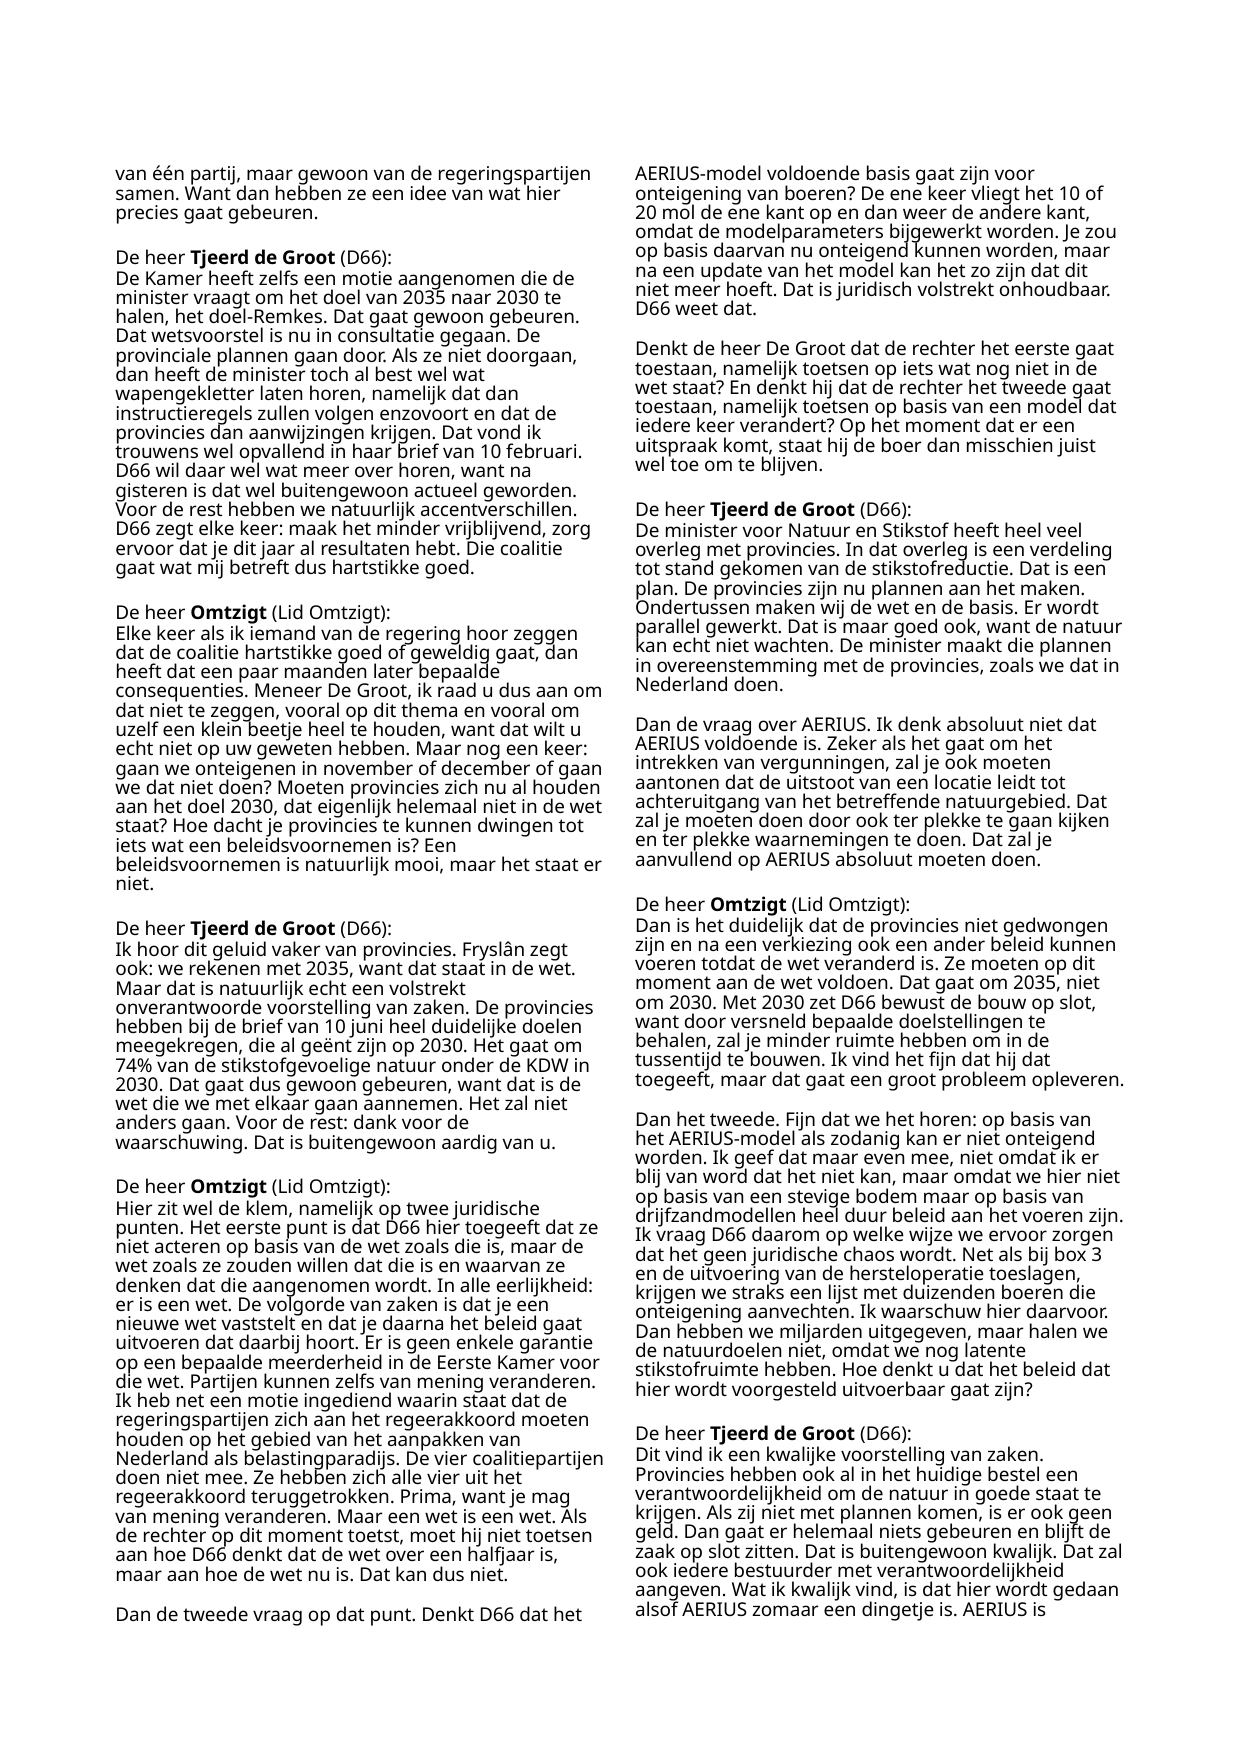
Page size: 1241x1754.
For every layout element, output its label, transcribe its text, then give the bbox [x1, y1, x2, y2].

text Dan de tweede vraag op dat punt. Denkt D66 dat het [115, 1606, 605, 1625]
text Dit vind ik een kwalijke voorstelling van zaken. Provincies hebben ook al in het huidige bestel een verantwoordelijkheid om de natuur in goede staat te krijgen. Als zij niet met plannen komen, is er ook geen geld. Dan gaat er helemaal niets gebeuren en blijft de zaak op slot zitten. Dat is buitengewoon kwalijk. Dat zal ook iedere bestuurder met verantwoordelijkheid aangeven. Wat ik kwalijk vind, is dat hier wordt gedaan alsof AERIUS zomaar een dingetje is. AERIUS is [635, 1446, 1125, 1620]
text De heer Tjeerd de Groot (D66): [635, 1421, 1125, 1446]
text De heer Omtzigt (Lid Omtzigt): [115, 599, 605, 624]
text Elke keer als ik iemand van de regering hoor zeggen dat de coalitie hartstikke goed of geweldig gaat, dan heeft dat een paar maanden later bepaalde consequenties. Meneer De Groot, ik raad u dus aan om dat niet te zeggen, vooral op dit thema en vooral om uzelf een klein beetje heel te houden, want dat wilt u echt niet op uw geweten hebben. Maar nog een keer: gaan we onteigenen in november of december of gaan we dat niet doen? Moeten provincies zich nu al houden aan het doel 2030, dat eigenlijk helemaal niet in de wet staat? Hoe dacht je provincies te kunnen dwingen tot iets wat een beleidsvoornemen is? Een beleidsvoornemen is natuurlijk mooi, maar het staat er niet. [115, 624, 605, 894]
text Dan de vraag over AERIUS. Ik denk absoluut niet dat AERIUS voldoende is. Zeker als het gaat om het intrekken van vergunningen, zal je ook moeten aantonen dat de uitstoot van een locatie leidt tot achteruitgang van het betreffende natuurgebied. Dat zal je moeten doen door ook ter plekke te gaan kijken en ter plekke waarnemingen te doen. Dat zal je aanvullend op AERIUS absoluut moeten doen. [635, 716, 1125, 870]
text AERIUS-model voldoende basis gaat zijn voor onteigening van boeren? De ene keer vliegt het 10 of 20 mol de ene kant op en dan weer de andere kant, omdat de modelparameters bijgewerkt worden. Je zou op basis daarvan nu onteigend kunnen worden, maar na een update van het model kan het zo zijn dat dit niet meer hoeft. Dat is juridisch volstrekt onhoudbaar. D66 weet dat. [635, 165, 1125, 319]
text De heer Omtzigt (Lid Omtzigt): [115, 1174, 605, 1199]
text Denkt de heer De Groot dat de rechter het eerste gaat toestaan, namelijk toetsen op iets wat nog niet in de wet staat? En denkt hij dat de rechter het tweede gaat toestaan, namelijk toetsen op basis van een model dat iedere keer verandert? Op het moment dat er een uitspraak komt, staat hij de boer dan misschien juist wel toe om te blijven. [635, 340, 1125, 475]
text Dan is het duidelijk dat de provincies niet gedwongen zijn en na een verkiezing ook een ander beleid kunnen voeren totdat de wet veranderd is. Ze moeten op dit moment aan de wet voldoen. Dat gaat om 2035, niet om 2030. Met 2030 zet D66 bewust de bouw op slot, want door versneld bepaalde doelstellingen te behalen, zal je minder ruimte hebben om in de tussentijd te bouwen. Ik vind het fijn dat hij dat toegeeft, maar dat gaat een groot probleem opleveren. [635, 917, 1125, 1090]
text Hier zit wel de klem, namelijk op twee juridische punten. Het eerste punt is dat D66 hier toegeeft dat ze niet acteren op basis van de wet zoals die is, maar de wet zoals ze zouden willen dat die is en waarvan ze denken dat die aangenomen wordt. In alle eerlijkheid: er is een wet. De volgorde van zaken is dat je een nieuwe wet vaststelt en dat je daarna het beleid gaat uitvoeren dat daarbij hoort. Er is geen enkele garantie op een bepaalde meerderheid in de Eerste Kamer voor die wet. Partijen kunnen zelfs van mening veranderen. Ik heb net een motie ingediend waarin staat dat de regeringspartijen zich aan het regeerakkoord moeten houden op het gebied van het aanpakken van Nederland als belastingparadijs. De vier coalitiepartijen doen niet mee. Ze hebben zich alle vier uit het regeerakkoord teruggetrokken. Prima, want je mag van mening veranderen. Maar een wet is een wet. Als de rechter op dit moment toetst, moet hij niet toetsen aan hoe D66 denkt dat de wet over een halfjaar is, maar aan hoe de wet nu is. Dat kan dus niet. [115, 1199, 605, 1585]
text De Kamer heeft zelfs een motie aangenomen die de minister vraagt om het doel van 2035 naar 2030 te halen, het doel-Remkes. Dat gaat gewoon gebeuren. Dat wetsvoorstel is nu in consultatie gegaan. De provinciale plannen gaan door. Als ze niet doorgaan, dan heeft de minister toch al best wel wat wapengekletter laten horen, namelijk dat dan instructieregels zullen volgen enzovoort en dat de provincies dan aanwijzingen krijgen. Dat vond ik trouwens wel opvallend in haar brief van 10 februari. D66 wil daar wel wat meer over horen, want na gisteren is dat wel buitengewoon actueel geworden. Voor de rest hebben we natuurlijk accentverschillen. D66 zegt elke keer: maak het minder vrijblijvend, zorg ervoor dat je dit jaar al resultaten hebt. Die coalitie gaat wat mij betreft dus hartstikke goed. [115, 270, 605, 578]
text van één partij, maar gewoon van de regeringspartijen samen. Want dan hebben ze een idee van wat hier precies gaat gebeuren. [115, 165, 605, 223]
text De heer Tjeerd de Groot (D66): [115, 915, 605, 941]
text Ik hoor dit geluid vaker van provincies. Fryslân zegt ook: we rekenen met 2035, want dat staat in de wet. Maar dat is natuurlijk echt een volstrekt onverantwoorde voorstelling van zaken. De provincies hebben bij de brief van 10 juni heel duidelijke doelen meegekregen, die al geënt zijn op 2030. Het gaat om 74% van de stikstofgevoelige natuur onder de KDW in 2030. Dat gaat dus gewoon gebeuren, want dat is de wet die we met elkaar gaan aannemen. Het zal niet anders gaan. Voor de rest: dank voor de waarschuwing. Dat is buitengewoon aardig van u. [115, 941, 605, 1153]
text De minister voor Natuur en Stikstof heeft heel veel overleg met provincies. In dat overleg is een verdeling tot stand gekomen van de stikstofreductie. Dat is een plan. De provincies zijn nu plannen aan het maken. Ondertussen maken wij de wet en de basis. Er wordt parallel gewerkt. Dat is maar goed ook, want de natuur kan echt niet wachten. De minister maakt die plannen in overeenstemming met de provincies, zoals we dat in Nederland doen. [635, 522, 1125, 695]
text De heer Omtzigt (Lid Omtzigt): [635, 891, 1125, 917]
text De heer Tjeerd de Groot (D66): [635, 496, 1125, 522]
text De heer Tjeerd de Groot (D66): [115, 244, 605, 270]
text Dan het tweede. Fijn dat we het horen: op basis van het AERIUS-model als zodanig kan er niet onteigend worden. Ik geef dat maar even mee, niet omdat ik er blij van word dat het niet kan, maar omdat we hier niet op basis van een stevige bodem maar op basis van drijfzandmodellen heel duur beleid aan het voeren zijn. Ik vraag D66 daarom op welke wijze we ervoor zorgen dat het geen juridische chaos wordt. Net als bij box 3 en de uitvoering van de hersteloperatie toeslagen, krijgen we straks een lijst met duizenden boeren die onteigening aanvechten. Ik waarschuw hier daarvoor. Dan hebben we miljarden uitgegeven, maar halen we de natuurdoelen niet, omdat we nog latente stikstofruimte hebben. Hoe denkt u dat het beleid dat hier wordt voorgesteld uitvoerbaar gaat zijn? [635, 1111, 1125, 1400]
